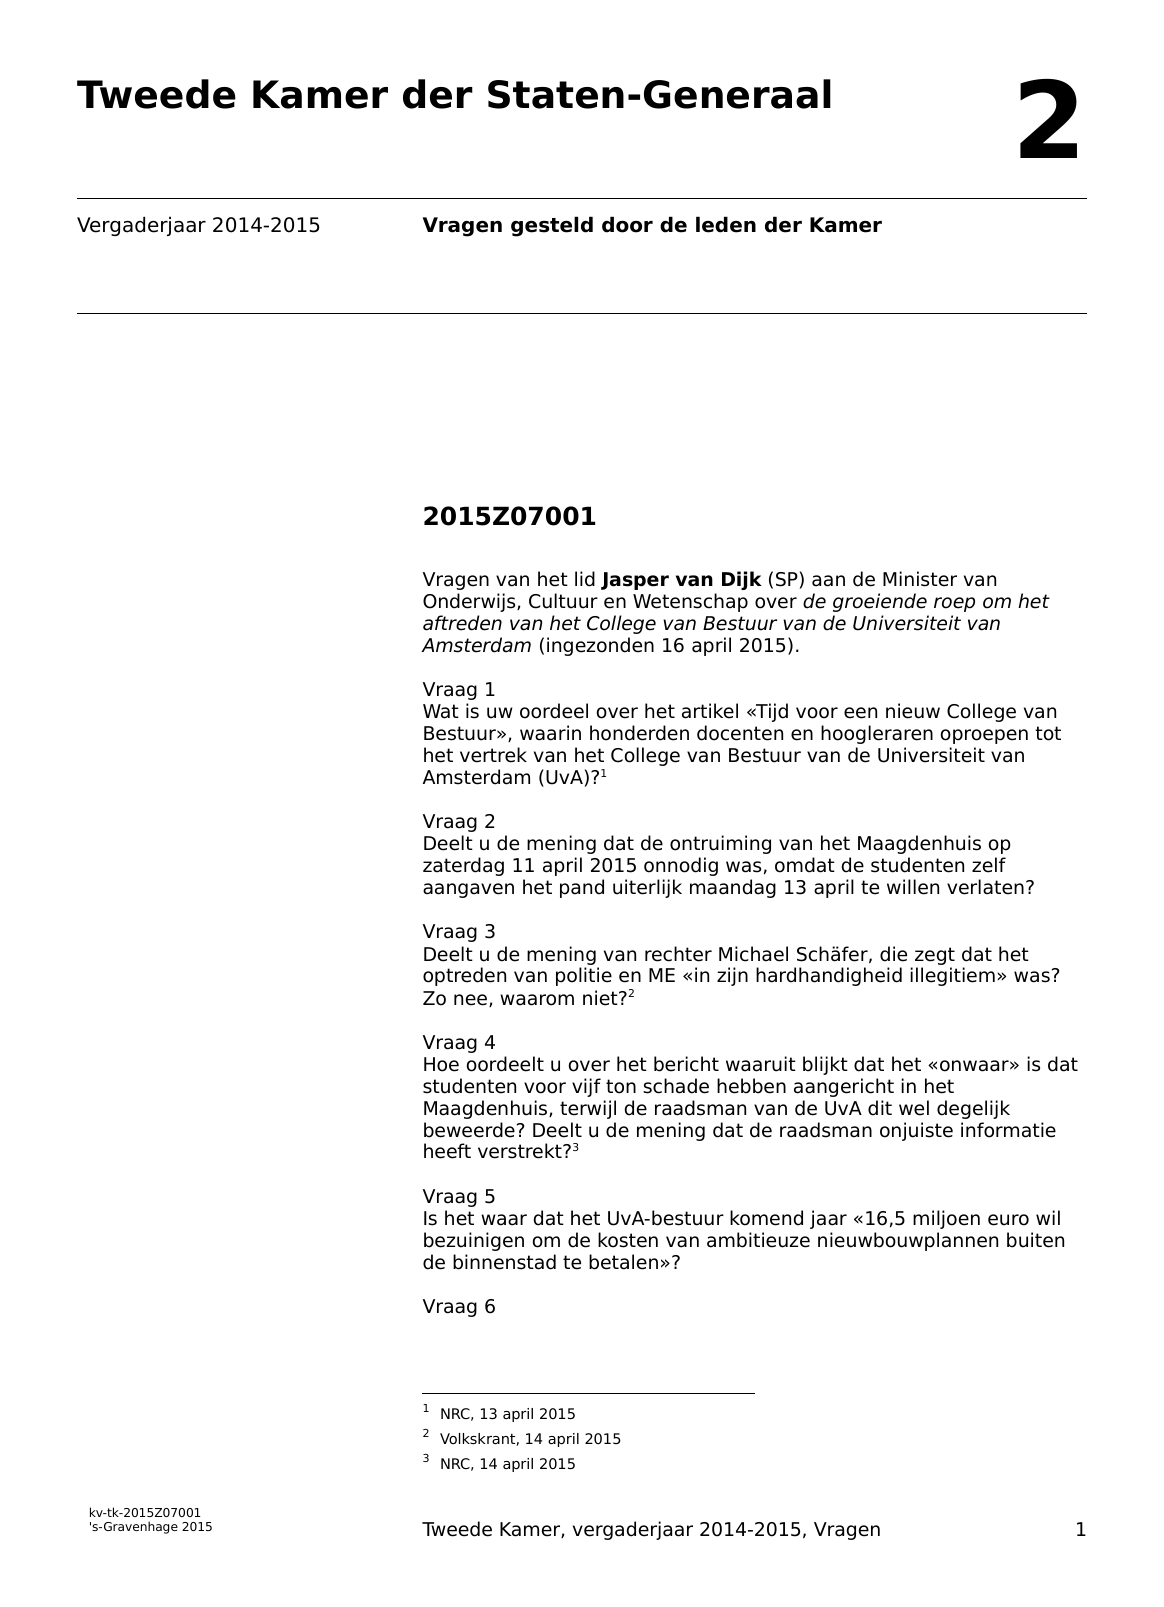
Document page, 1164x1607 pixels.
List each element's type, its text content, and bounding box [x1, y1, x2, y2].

text Vraag 3 [422, 921, 1087, 943]
text Vragen van het lid Jasper van Dijk (SP) aan de Minister van Onderwijs, Cultuur en Wetenschap over de groeiende roep om het aftreden van het College van Bestuur van de Universiteit van Amsterdam (ingezonden 16 april 2015). [422, 569, 1087, 657]
table_header Tweede Kamer der Staten-Generaal [77, 59, 886, 198]
text Deelt u de mening van rechter Michael Schäfer, die zegt dat het optreden van politie en ME «in zijn hardhandigheid illegitiem» was? Zo nee, waarom niet? [422, 943, 1087, 1009]
text Wat is uw oordeel over het artikel «Tijd voor een nieuw College van Bestuur», waarin honderden docenten en hoogleraren oproepen tot het vertrek van het College van Bestuur van de Universiteit van Amsterdam (UvA)? [422, 701, 1087, 789]
text Vraag 5 [422, 1186, 1087, 1208]
text Vraag 4 [422, 1032, 1087, 1053]
table_cell Vergaderjaar 2014-2015 [77, 199, 422, 313]
text NRC, 13 april 2015 [422, 1402, 1087, 1424]
text 's-Gravenhage 2015 [88, 1520, 323, 1534]
text Hoe oordeelt u over het bericht waaruit blijkt dat het «onwaar» is dat studenten voor vijf ton schade hebben aangericht in het Maagdenhuis, terwijl de raadsman van de UvA dit wel degelijk beweerde? Deelt u de mening dat de raadsman onjuiste informatie heeft verstrekt? [422, 1053, 1087, 1163]
text Is het waar dat het UvA-bestuur komend jaar «16,5 miljoen euro wil bezuinigen om de kosten van ambitieuze nieuwbouwplannen buiten de binnenstad te betalen»? [422, 1208, 1087, 1273]
text Vraag 6 [422, 1296, 1087, 1318]
text Vraag 2 [422, 811, 1087, 833]
text kv-tk-2015Z07001 [88, 1506, 323, 1520]
text 2015Z07001 [422, 502, 1087, 531]
text Vraag 1 [422, 679, 1087, 701]
text NRC, 14 april 2015 [422, 1452, 1087, 1474]
table_cell Vragen gesteld door de leden der Kamer [422, 199, 1087, 313]
text Deelt u de mening dat de ontruiming van het Maagdenhuis op zaterdag 11 april 2015 onnodig was, omdat de studenten zelf aangaven het pand uiterlijk maandag 13 april te willen verlaten? [422, 833, 1087, 899]
table_header 2 [886, 59, 1087, 198]
text Volkskrant, 14 april 2015 [422, 1427, 1087, 1449]
